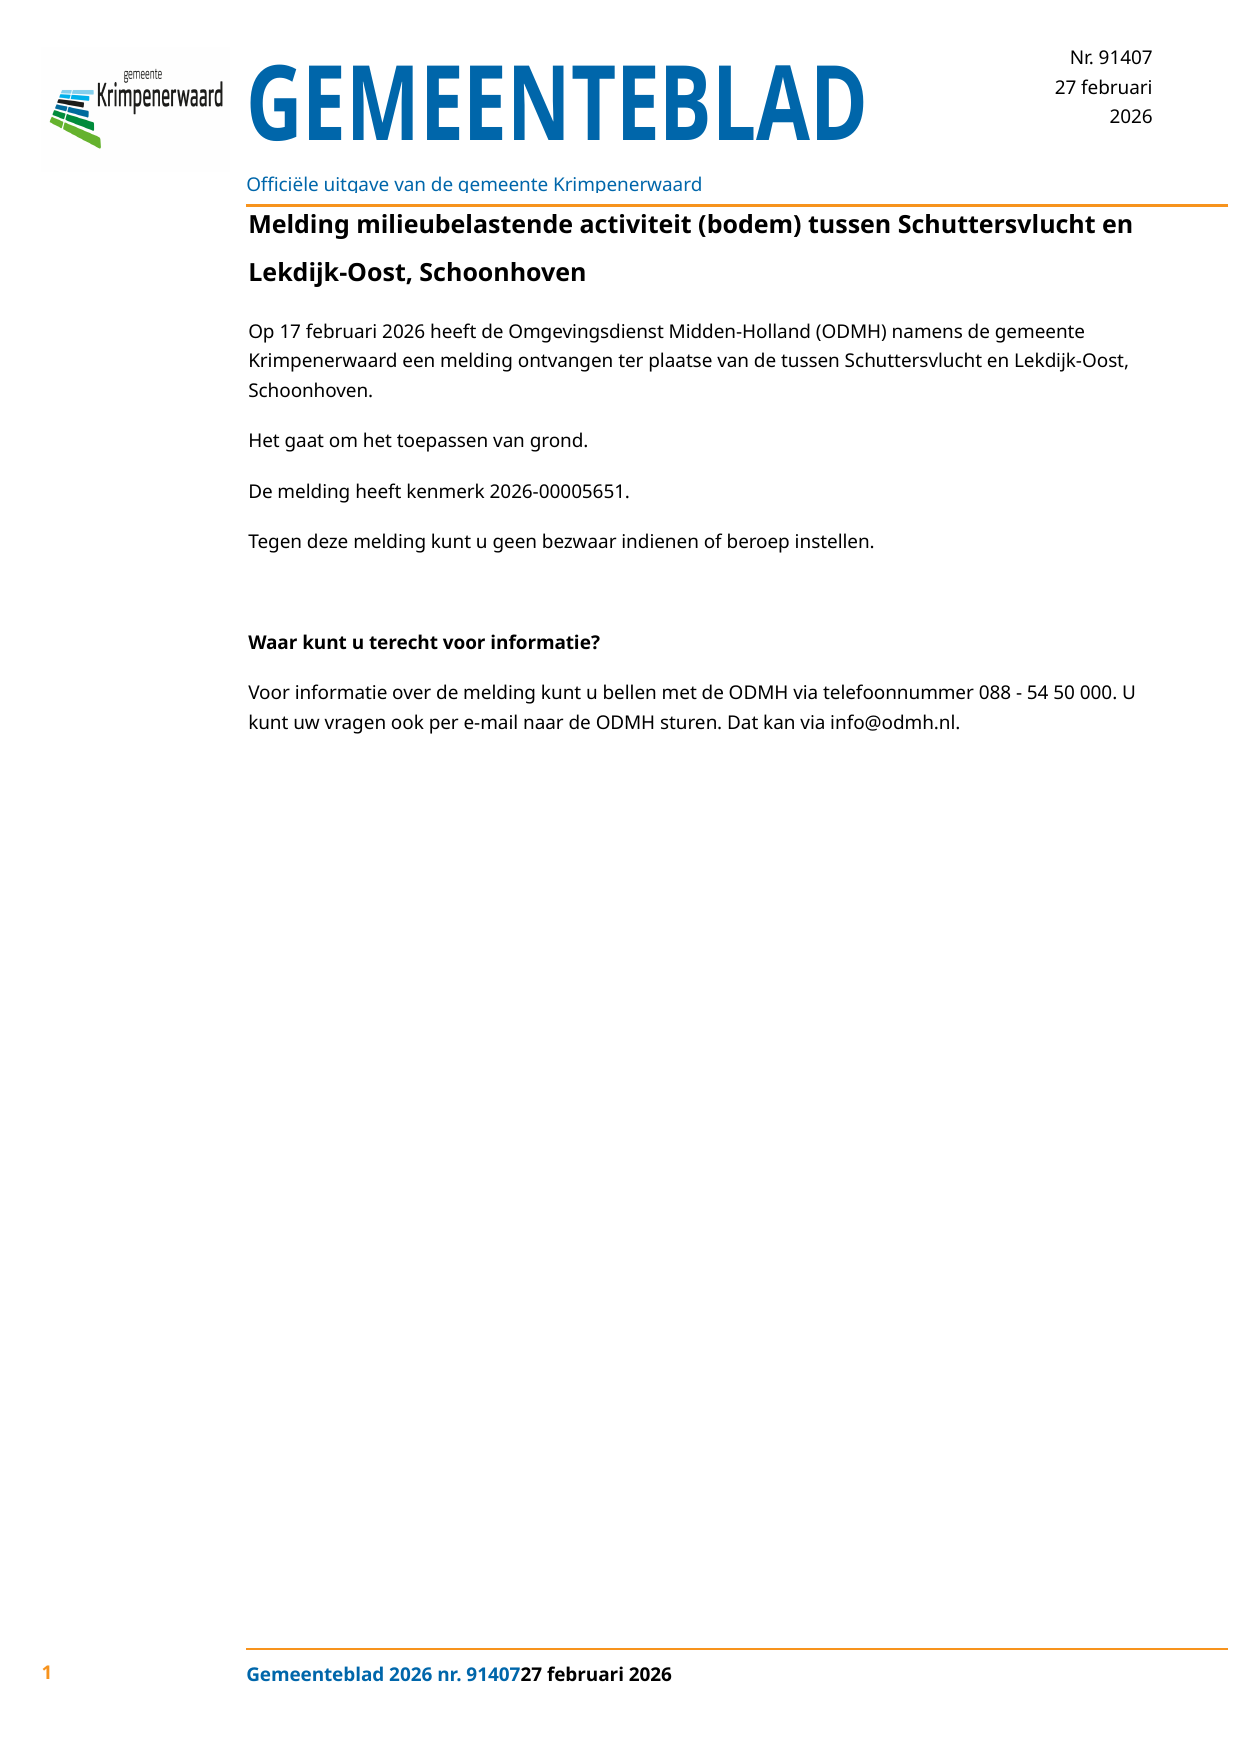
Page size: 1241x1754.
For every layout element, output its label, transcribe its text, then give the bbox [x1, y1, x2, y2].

text Melding milieubelastende activiteit (bodem) tussen Schuttersvlucht en Lekdijk-Oost, Schoonhoven [248, 207, 1152, 288]
text Op 17 februari 2026 heeft de Omgevingsdienst Midden-Holland (ODMH) namens de gemeente Krimpenerwaard een melding ontvangen ter plaatse van de tussen Schuttersvlucht en Lekdijk-Oost, Schoonhoven. [248, 318, 1152, 403]
text Voor informatie over de melding kunt u bellen met de ODMH via telefoonnummer 088 - 54 50 000. U kunt uw vragen ook per e-mail naar de ODMH sturen. Dat kan via info@odmh.nl. [248, 679, 1152, 735]
text Tegen deze melding kunt u geen bezwaar indienen of beroep instellen. [248, 528, 1152, 554]
text De melding heeft kenmerk 2026-00005651. [248, 478, 1152, 504]
text Waar kunt u terecht voor informatie? [248, 629, 1152, 655]
picture [41, 47, 231, 172]
text Het gaat om het toepassen van grond. [248, 427, 1152, 453]
